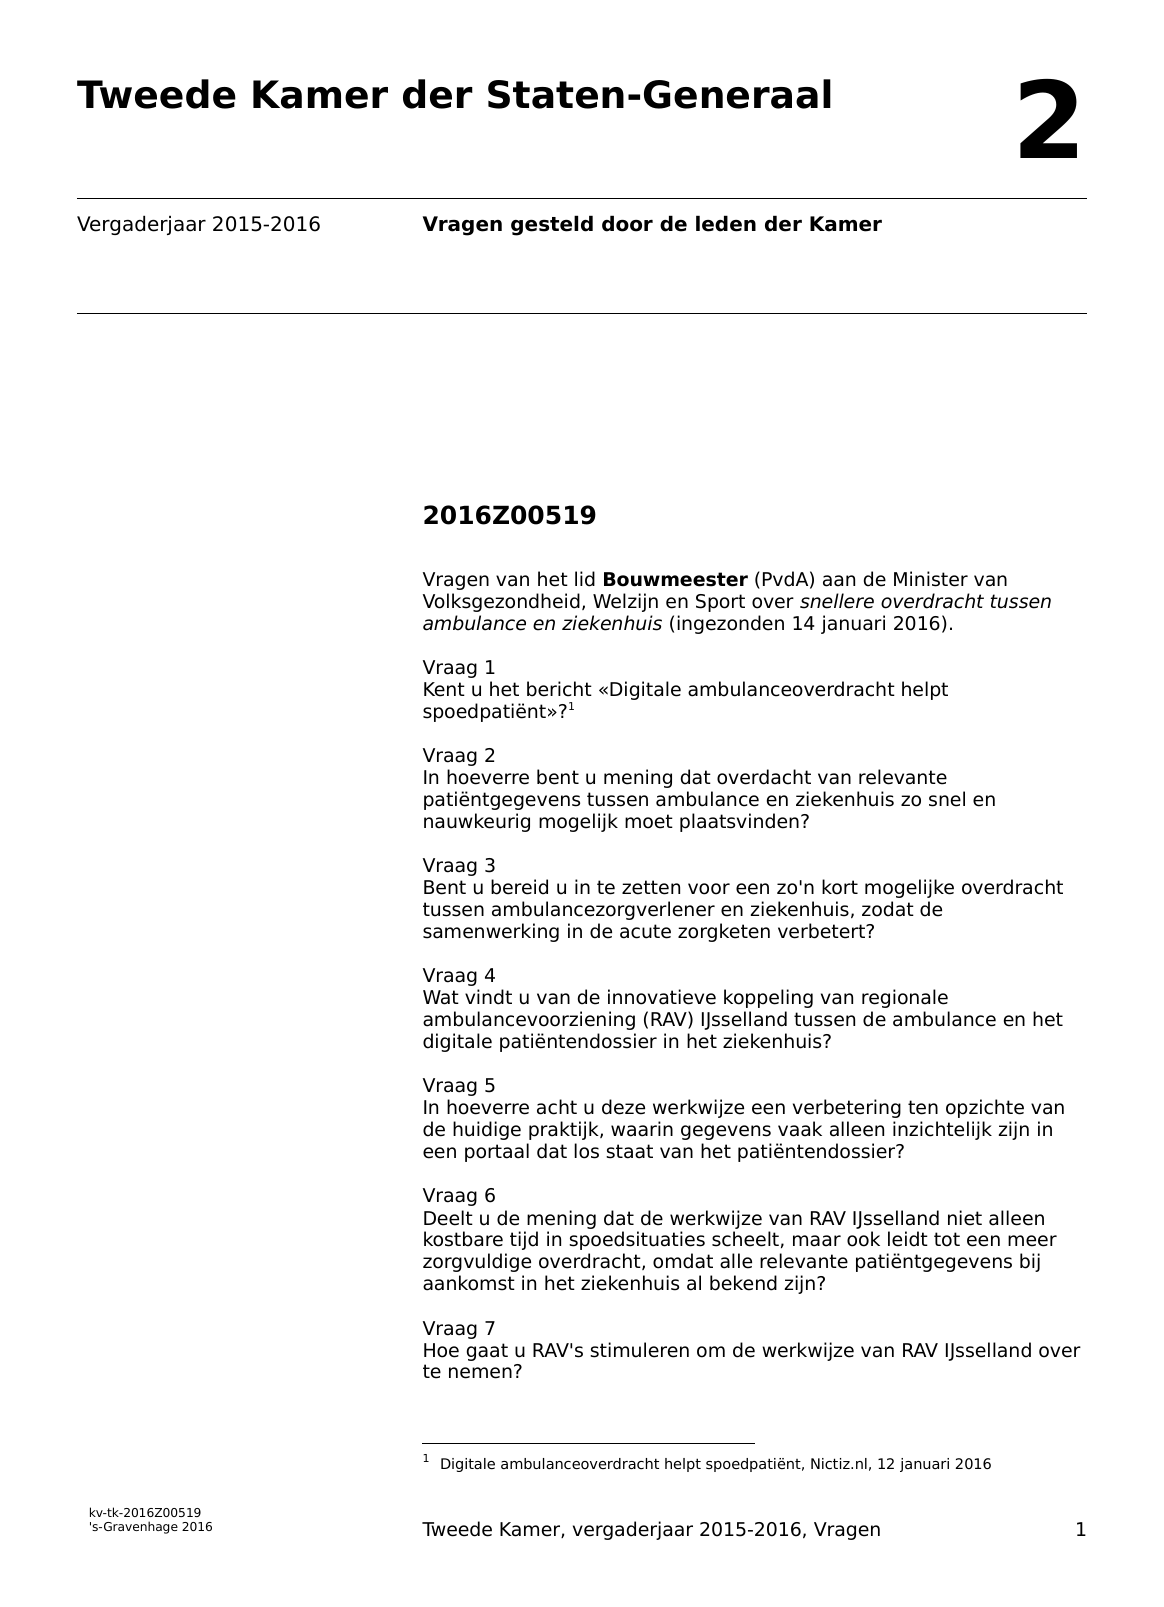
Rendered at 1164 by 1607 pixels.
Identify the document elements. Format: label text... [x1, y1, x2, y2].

text In hoeverre bent u mening dat overdacht van relevante patiëntgegevens tussen ambulance en ziekenhuis zo snel en nauwkeurig mogelijk moet plaatsvinden? [422, 767, 1087, 833]
text Vragen van het lid Bouwmeester (PvdA) aan de Minister van Volksgezondheid, Welzijn en Sport over snellere overdracht tussen ambulance en ziekenhuis (ingezonden 14 januari 2016). [422, 569, 1087, 635]
text Deelt u de mening dat de werkwijze van RAV IJsselland niet alleen kostbare tijd in spoedsituaties scheelt, maar ook leidt tot een meer zorgvuldige overdracht, omdat alle relevante patiëntgegevens bij aankomst in het ziekenhuis al bekend zijn? [422, 1207, 1087, 1295]
text Digitale ambulanceoverdracht helpt spoedpatiënt, Nictiz.nl, 12 januari 2016 [422, 1452, 1087, 1474]
text In hoeverre acht u deze werkwijze een verbetering ten opzichte van de huidige praktijk, waarin gegevens vaak alleen inzichtelijk zijn in een portaal dat los staat van het patiëntendossier? [422, 1097, 1087, 1163]
text Vraag 5 [422, 1075, 1087, 1097]
table_header 2 [886, 59, 1087, 198]
text Bent u bereid u in te zetten voor een zo'n kort mogelijke overdracht tussen ambulancezorgverlener en ziekenhuis, zodat de samenwerking in de acute zorgketen verbetert? [422, 877, 1087, 943]
text 's-Gravenhage 2016 [88, 1520, 323, 1534]
text Wat vindt u van de innovatieve koppeling van regionale ambulancevoorziening (RAV) IJsselland tussen de ambulance en het digitale patiëntendossier in het ziekenhuis? [422, 987, 1087, 1053]
text Hoe gaat u RAV's stimuleren om de werkwijze van RAV IJsselland over te nemen? [422, 1339, 1087, 1383]
text kv-tk-2016Z00519 [88, 1506, 323, 1520]
table_cell Vragen gesteld door de leden der Kamer [422, 199, 1087, 313]
text Vraag 4 [422, 965, 1087, 987]
text Vraag 1 [422, 657, 1087, 679]
table_header Tweede Kamer der Staten-Generaal [77, 59, 886, 198]
text Vraag 7 [422, 1317, 1087, 1339]
text 2016Z00519 [422, 501, 1087, 531]
table_cell Vergaderjaar 2015-2016 [77, 199, 422, 313]
text Vraag 3 [422, 855, 1087, 877]
text Vraag 6 [422, 1185, 1087, 1207]
text Kent u het bericht «Digitale ambulanceoverdracht helpt spoedpatiënt»? [422, 679, 1087, 723]
text Vraag 2 [422, 745, 1087, 767]
